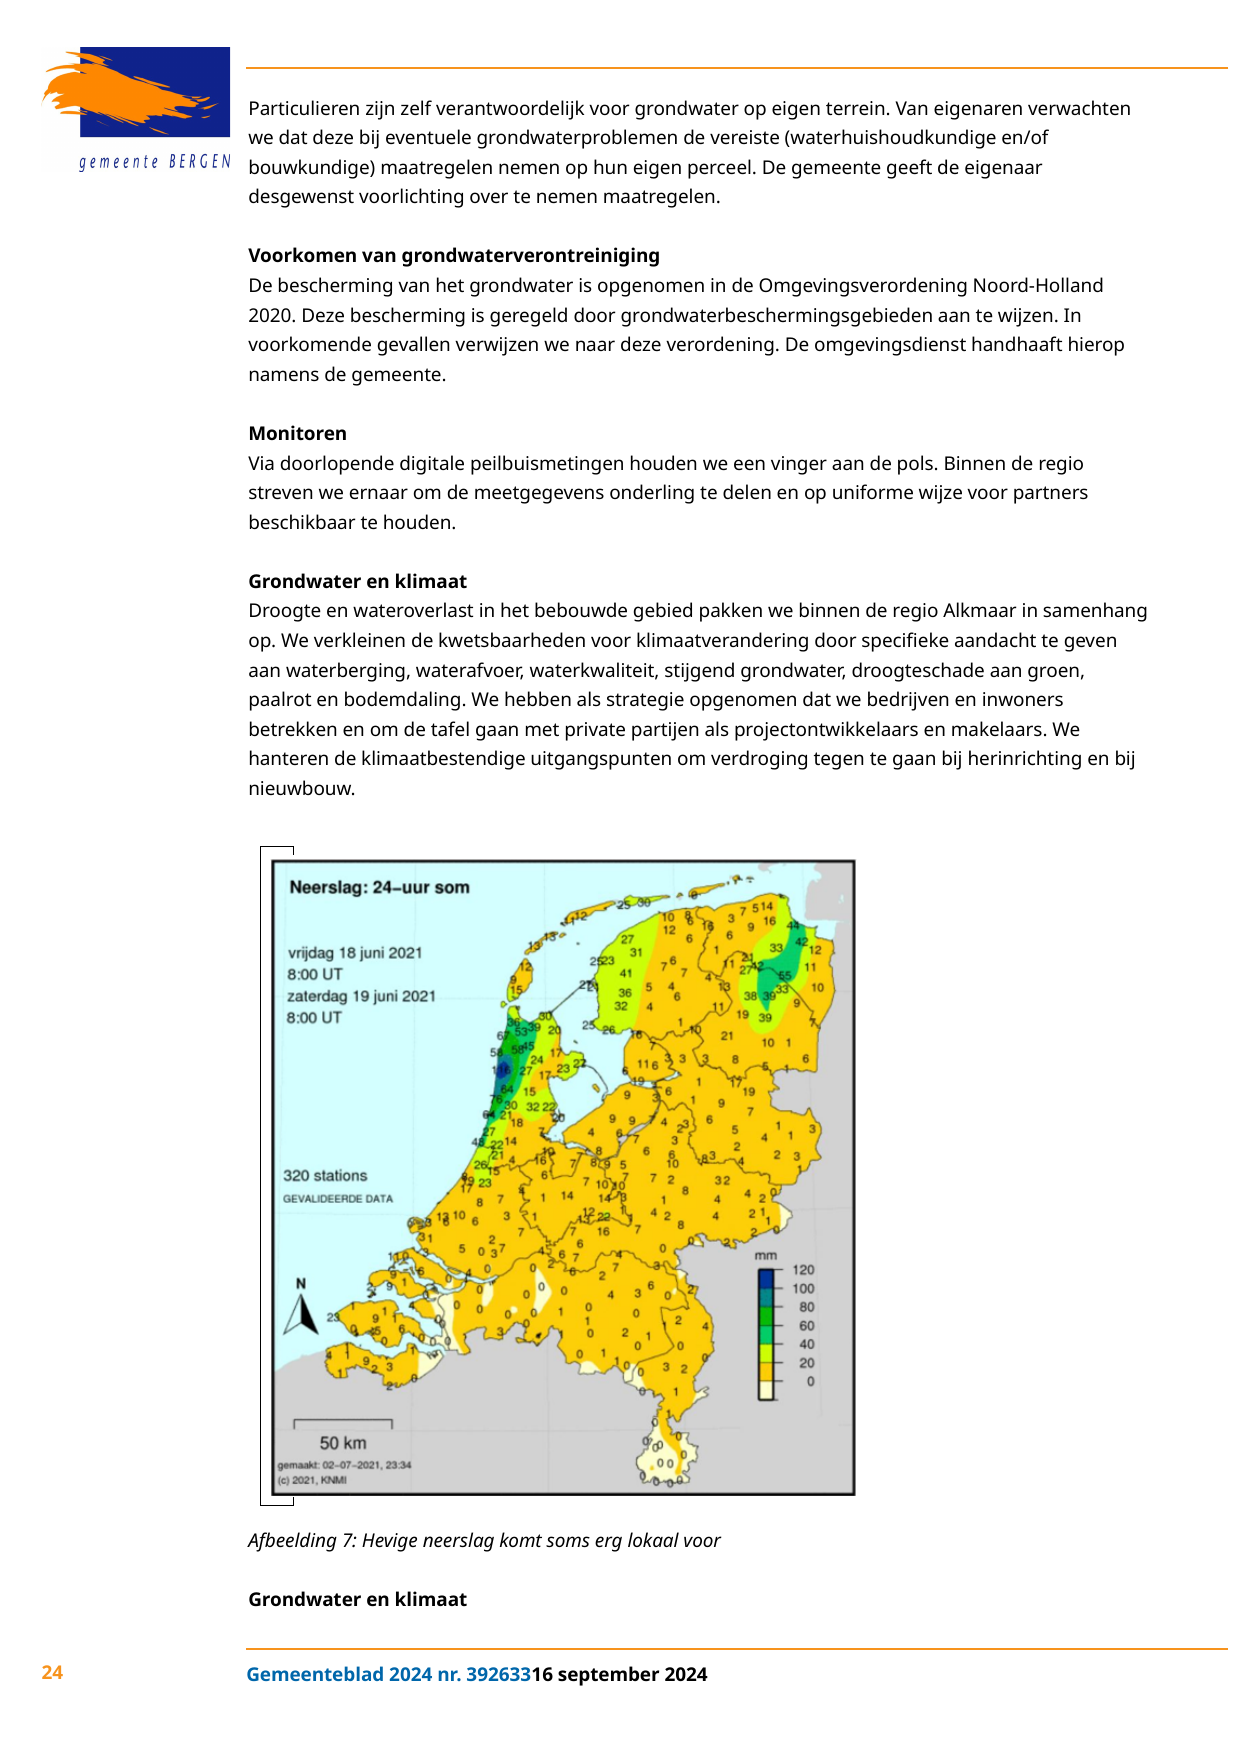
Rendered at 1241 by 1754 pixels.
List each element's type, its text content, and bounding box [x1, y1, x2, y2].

text Particulieren zijn zelf verantwoordelijk voor grondwater op eigen terrein. Van eigenaren verwachten we dat deze bij eventuele grondwaterproblemen de vereiste (waterhuishoudkundige en/of bouwkundige) maatregelen nemen op hun eigen perceel. De gemeente geeft de eigenaar desgewenst voorlichting over te nemen maatregelen. [248, 95, 1152, 209]
text Grondwater en klimaat [248, 1586, 1152, 1612]
text Via doorlopende digitale peilbuismetingen houden we een vinger aan de pols. Binnen de regio streven we ernaar om de meetgegevens onderling te delen en op uniforme wijze voor partners beschikbaar te houden. [248, 450, 1152, 535]
text De bescherming van het grondwater is opgenomen in de Omgevingsverordening Noord-Holland 2020. Deze bescherming is geregeld door grondwaterbeschermingsgebieden aan te wijzen. In voorkomende gevallen verwijzen we naar deze verordening. De omgevingsdienst handhaaft hierop namens de gemeente. [248, 272, 1152, 387]
text Monitoren [248, 420, 1152, 446]
text Droogte en wateroverlast in het bebouwde gebied pakken we binnen de regio Alkmaar in samenhang op. We verkleinen de kwetsbaarheden voor klimaatverandering door specifieke aandacht te geven aan waterberging, waterafvoer, waterkwaliteit, stijgend grondwater, droogteschade aan groen, paalrot en bodemdaling. We hebben als strategie opgenomen dat we bedrijven en inwoners betrekken en om de tafel gaan met private partijen als projectontwikkelaars en makelaars. We hanteren de klimaatbestendige uitgangspunten om verdroging tegen te gaan bij herinrichting en bij nieuwbouw. [248, 598, 1152, 801]
picture [41, 47, 231, 172]
picture [268, 855, 860, 1497]
text Grondwater en klimaat [248, 568, 1152, 594]
text Voorkomen van grondwaterverontreiniging [248, 243, 1152, 268]
text Afbeelding 7: Hevige neerslag komt soms erg lokaal voor [248, 1527, 1152, 1553]
